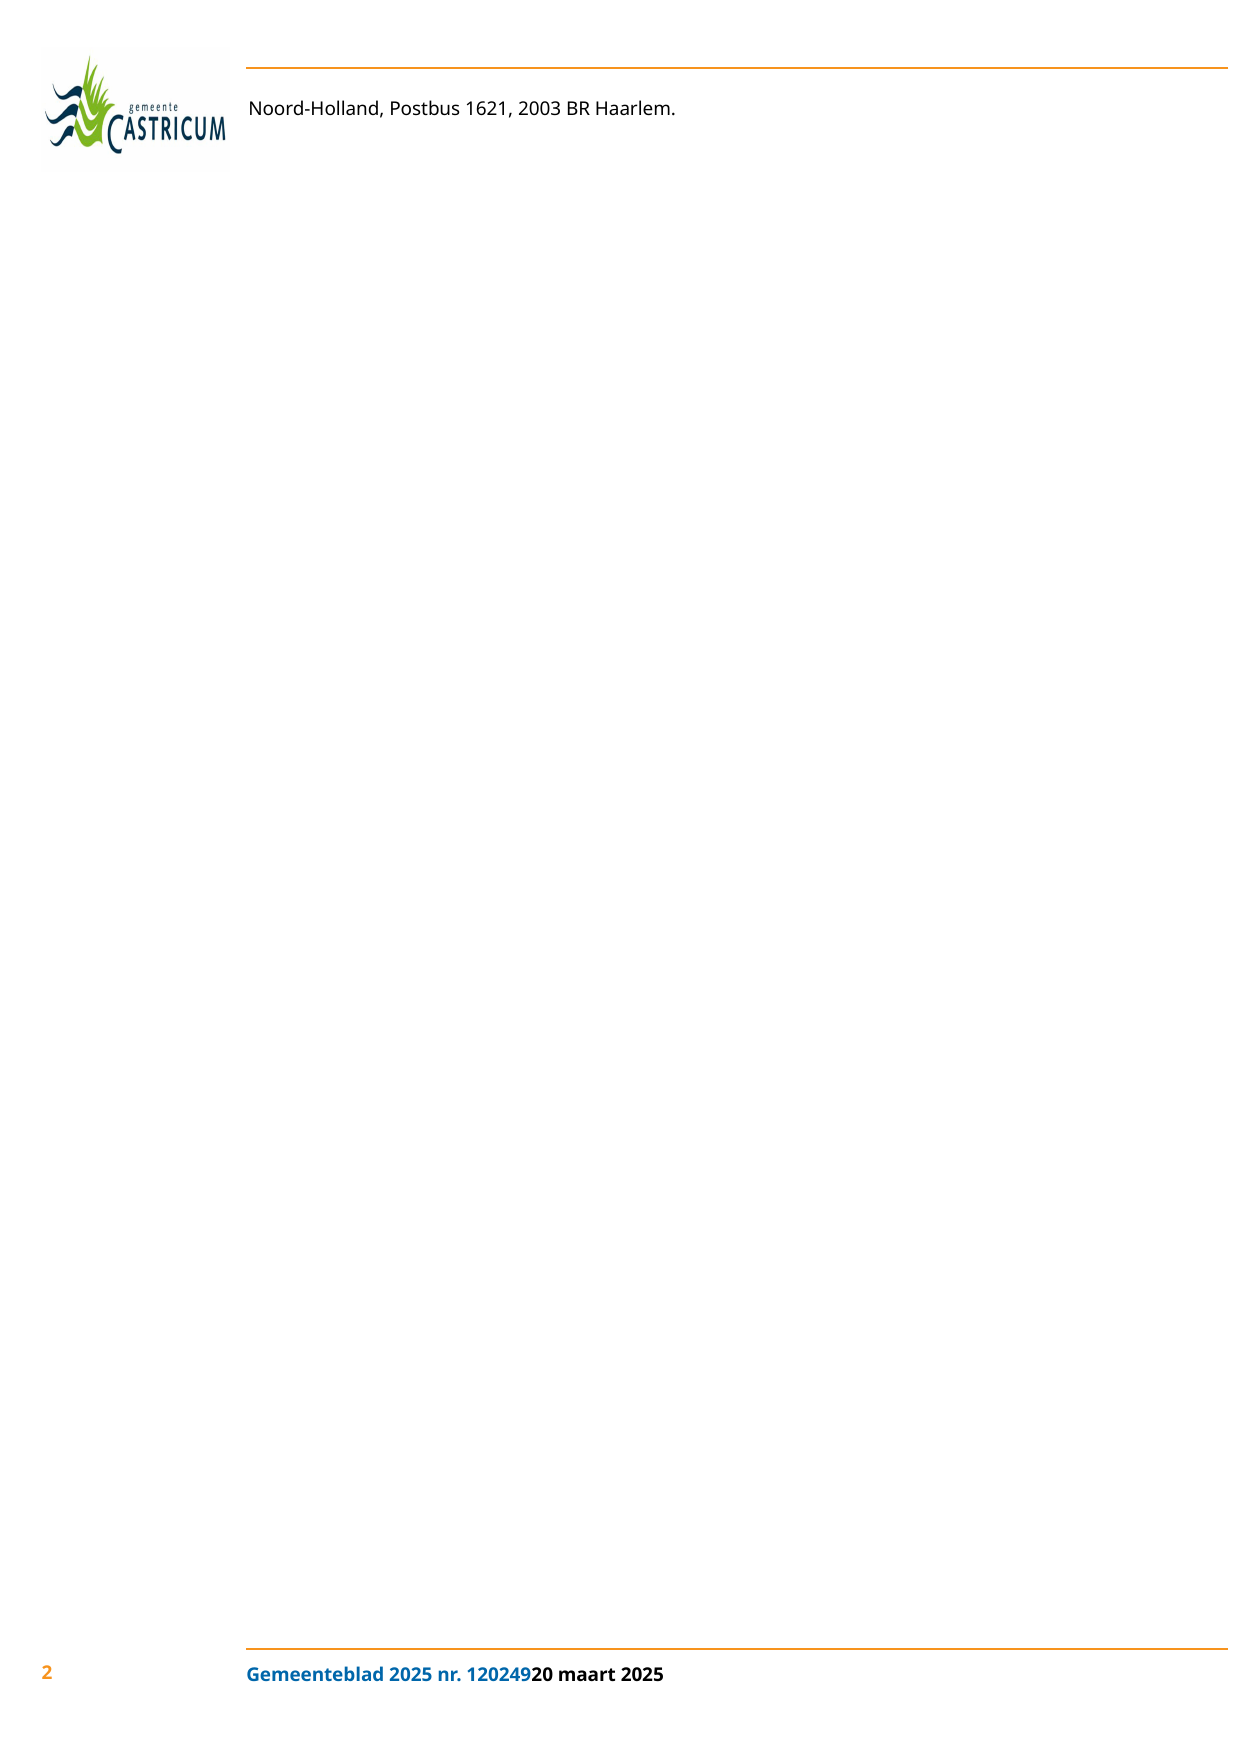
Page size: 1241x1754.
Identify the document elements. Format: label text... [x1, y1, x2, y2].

text Noord-Holland, Postbus 1621, 2003 BR Haarlem. [248, 95, 1152, 121]
picture [41, 47, 231, 172]
